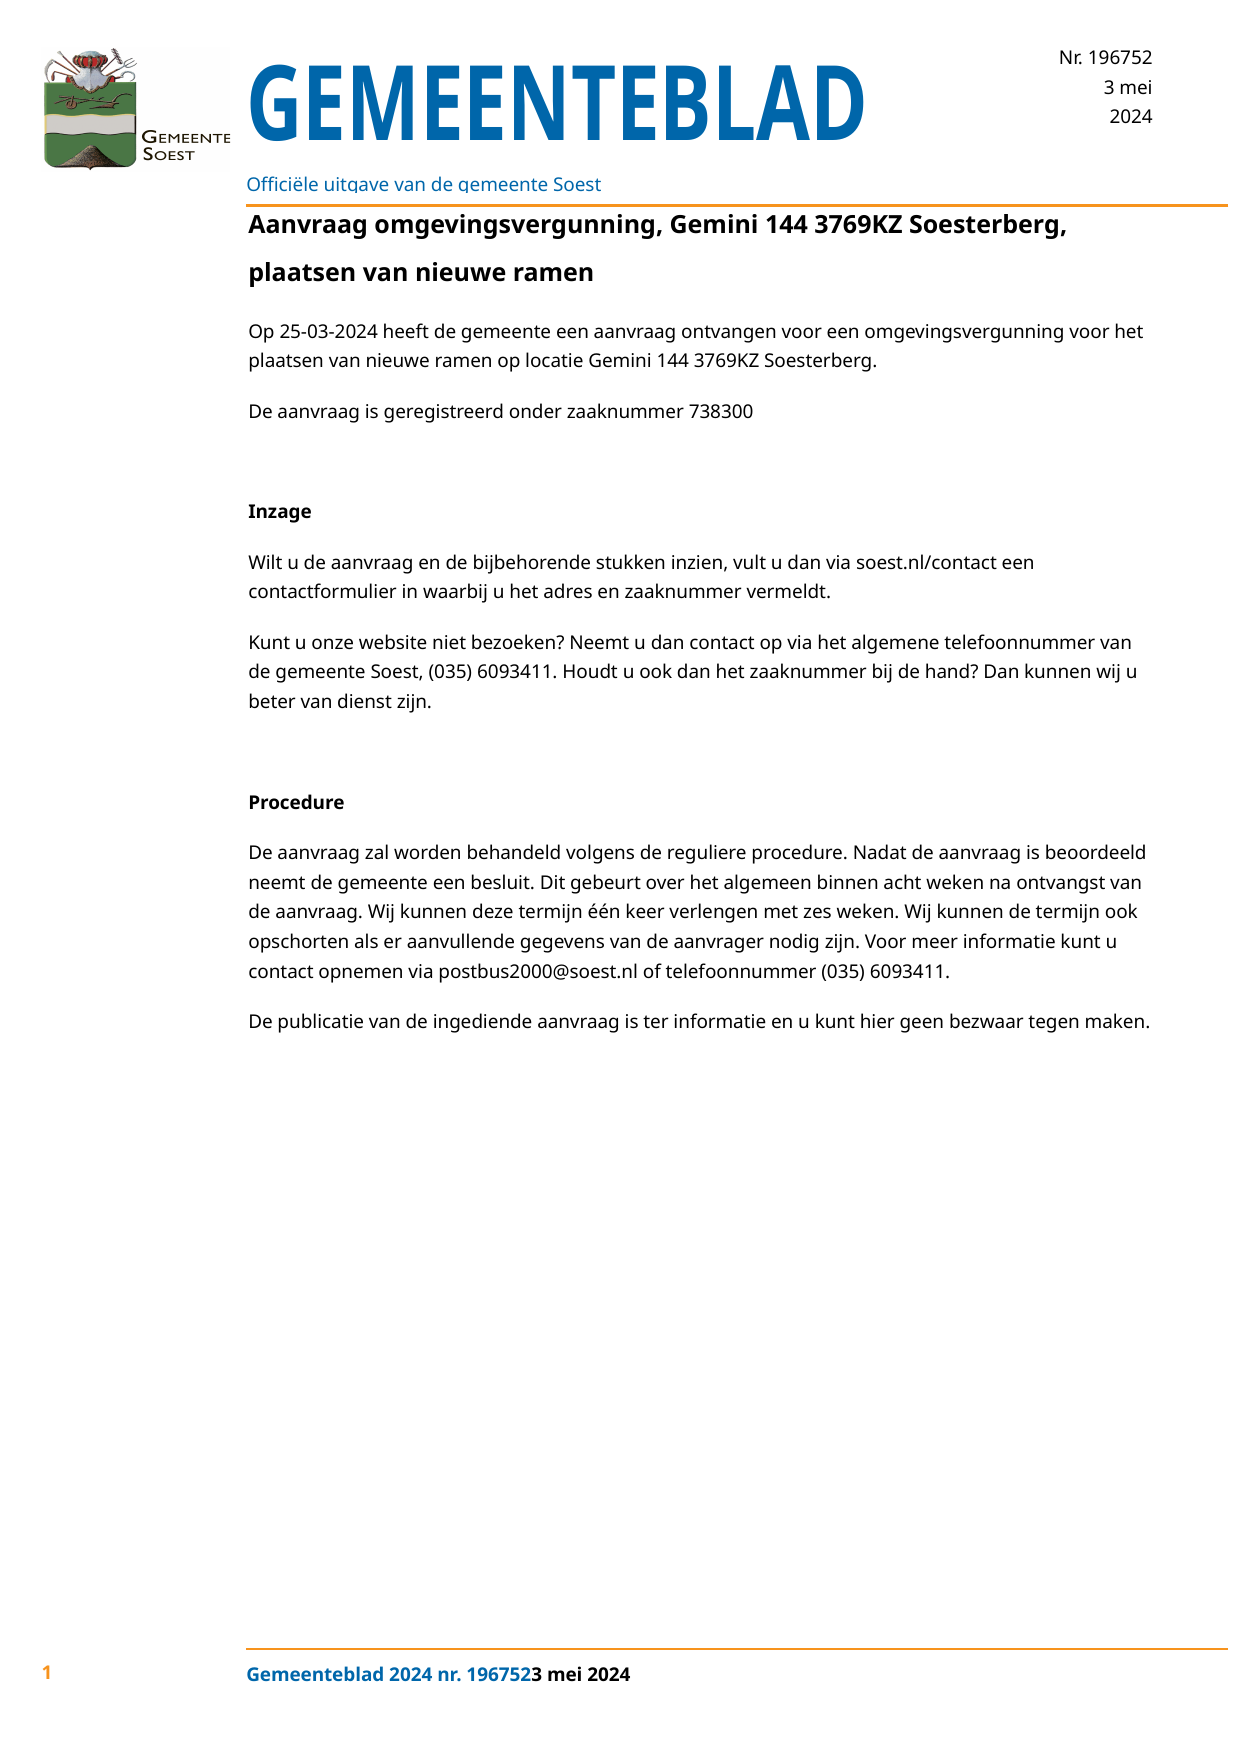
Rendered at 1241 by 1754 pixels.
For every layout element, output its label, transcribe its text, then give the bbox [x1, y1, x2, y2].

picture [41, 47, 231, 172]
text Kunt u onze website niet bezoeken? Neemt u dan contact op via het algemene telefoonnummer van de gemeente Soest, (035) 6093411. Houdt u ook dan het zaaknummer bij de hand? Dan kunnen wij u beter van dienst zijn. [248, 629, 1152, 714]
text De publicatie van de ingediende aanvraag is ter informatie en u kunt hier geen bezwaar tegen maken. [248, 1008, 1152, 1034]
text Procedure [248, 789, 1152, 815]
text Inzage [248, 499, 1152, 524]
text De aanvraag zal worden behandeld volgens de reguliere procedure. Nadat de aanvraag is beoordeeld neemt de gemeente een besluit. Dit gebeurt over het algemeen binnen acht weken na ontvangst van de aanvraag. Wij kunnen deze termijn één keer verlengen met zes weken. Wij kunnen de termijn ook opschorten als er aanvullende gegevens van de aanvrager nodig zijn. Voor meer informatie kunt u contact opnemen via postbus2000@soest.nl of telefoonnummer (035) 6093411. [248, 839, 1152, 984]
text Aanvraag omgevingsvergunning, Gemini 144 3769KZ Soesterberg, plaatsen van nieuwe ramen [248, 207, 1152, 288]
text De aanvraag is geregistreerd onder zaaknummer 738300 [248, 398, 1152, 424]
text Op 25-03-2024 heeft de gemeente een aanvraag ontvangen voor een omgevingsvergunning voor het plaatsen van nieuwe ramen op locatie Gemini 144 3769KZ Soesterberg. [248, 318, 1152, 373]
text Wilt u de aanvraag en de bijbehorende stukken inzien, vult u dan via soest.nl/contact een contactformulier in waarbij u het adres en zaaknummer vermeldt. [248, 549, 1152, 604]
